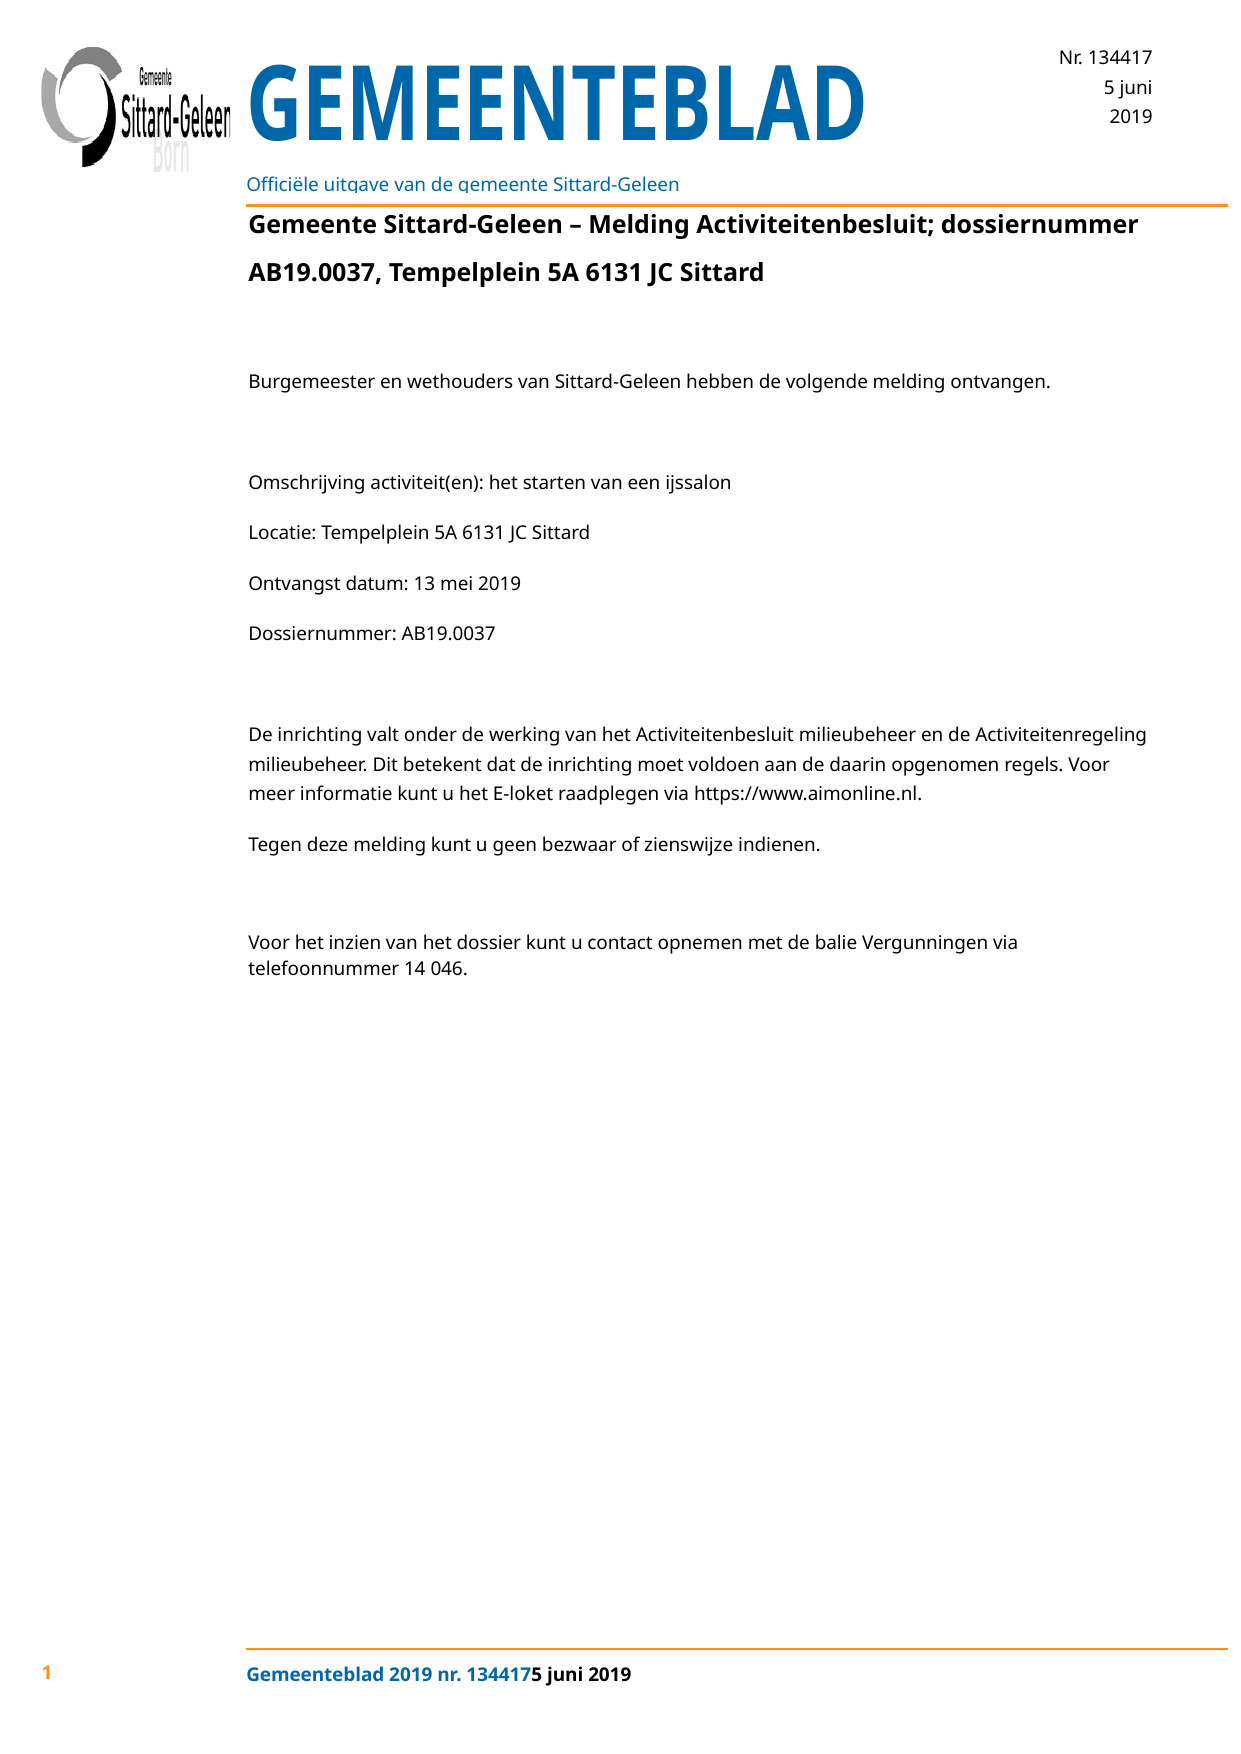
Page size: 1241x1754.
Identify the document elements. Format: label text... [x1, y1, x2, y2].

text Burgemeester en wethouders van Sittard-Geleen hebben de volgende melding ontvangen. [248, 368, 1152, 394]
text Dossiernummer: AB19.0037 [248, 620, 1152, 646]
text Gemeente Sittard-Geleen – Melding Activiteitenbesluit; dossiernummer AB19.0037, Tempelplein 5A 6131 JC Sittard [248, 207, 1152, 288]
text Tegen deze melding kunt u geen bezwaar of zienswijze indienen. [248, 831, 1152, 857]
text Locatie: Tempelplein 5A 6131 JC Sittard [248, 519, 1152, 545]
picture [41, 47, 231, 172]
text De inrichting valt onder de werking van het Activiteitenbesluit milieubeheer en de Activiteitenregeling milieubeheer. Dit betekent dat de inrichting moet voldoen aan de daarin opgenomen regels. Voor meer informatie kunt u het E-loket raadplegen via https://www.aimonline.nl. [248, 721, 1152, 806]
text Voor het inzien van het dossier kunt u contact opnemen met de balie Vergunningen via telefoonnummer 14 046. [248, 929, 1152, 981]
text Ontvangst datum: 13 mei 2019 [248, 570, 1152, 596]
text Omschrijving activiteit(en): het starten van een ijssalon [248, 469, 1152, 495]
